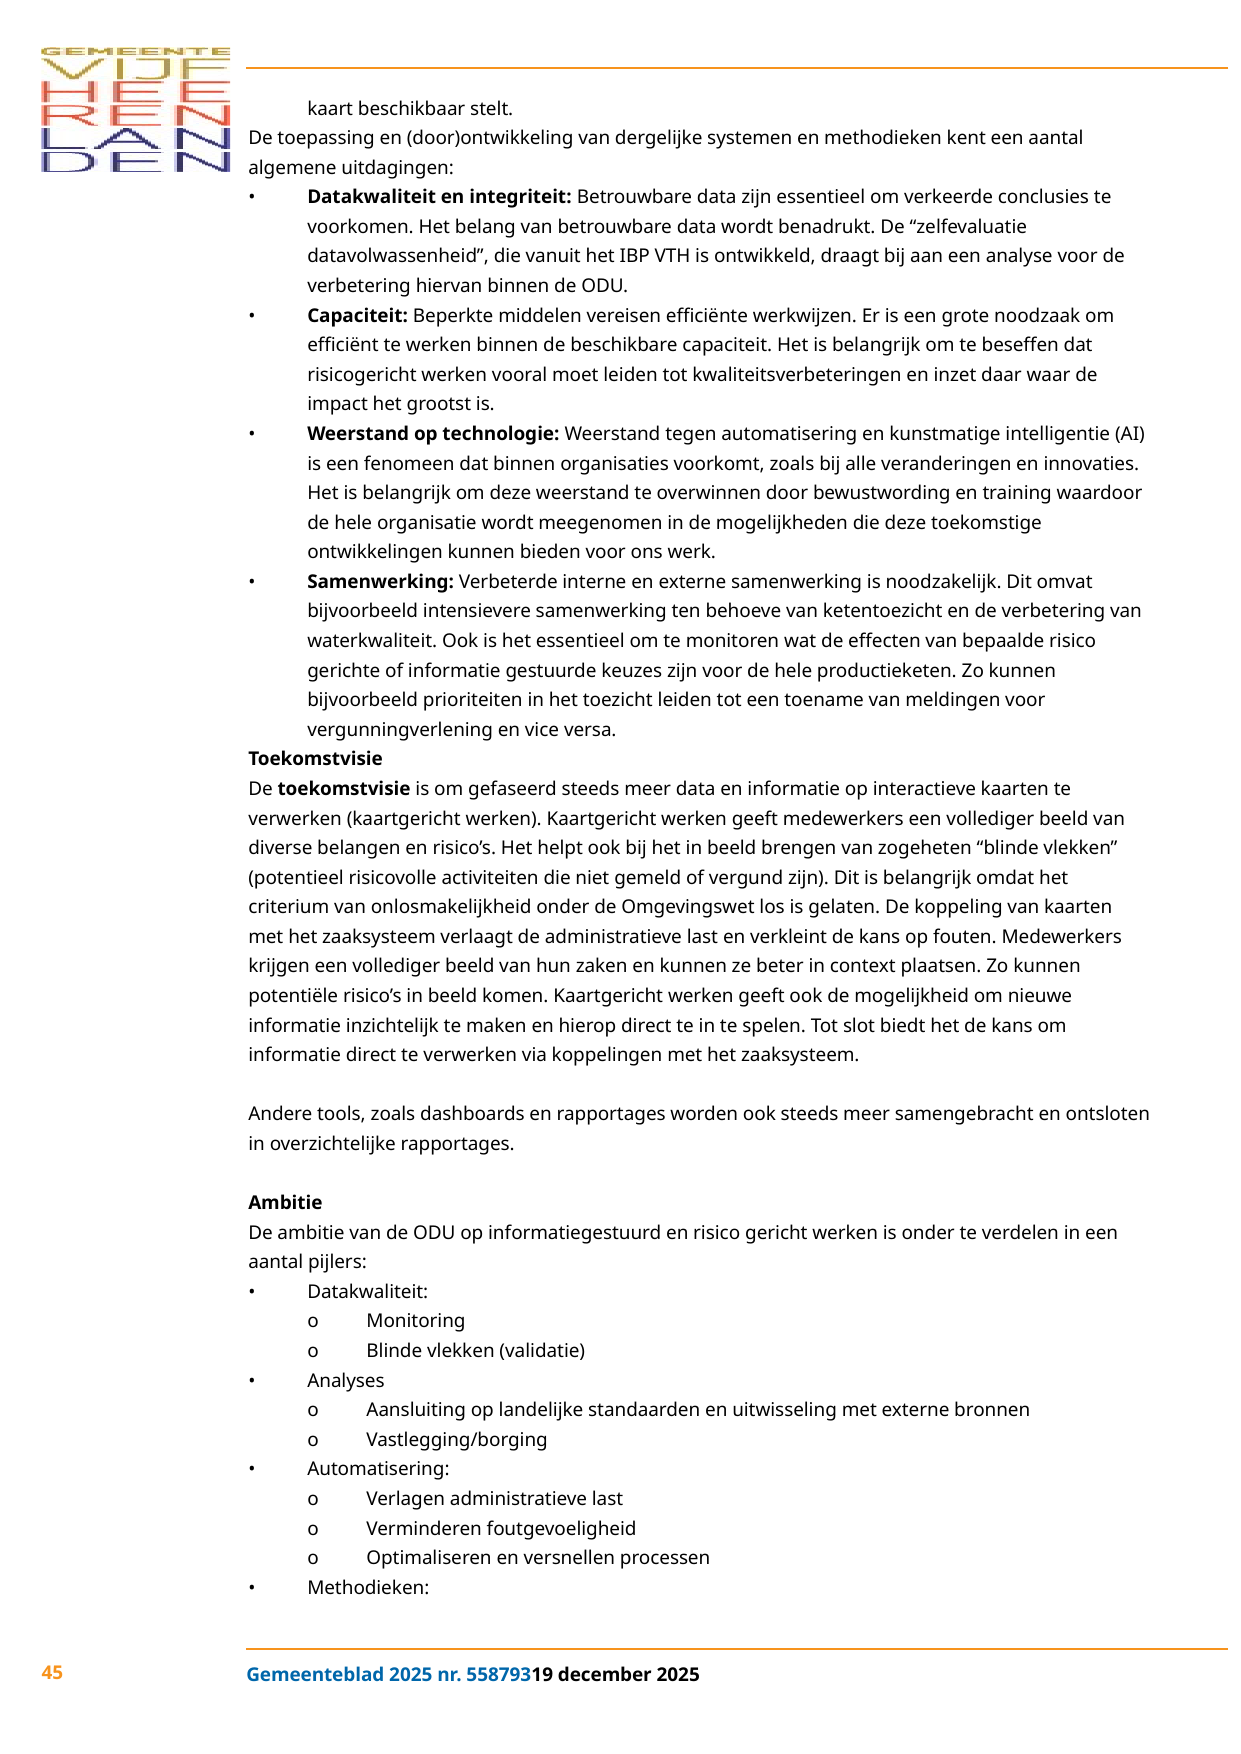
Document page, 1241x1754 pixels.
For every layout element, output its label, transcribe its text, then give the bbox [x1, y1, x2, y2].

list Samenwerking: Verbeterde interne en externe samenwerking is noodzakelijk. Dit omvat bijvoorbeeld intensievere samenwerking ten behoeve van ketentoezicht en de verbetering van waterkwaliteit. Ook is het essentieel om te monitoren wat de effecten van bepaalde risico gerichte of informatie gestuurde keuzes zijn voor de hele productieketen. Zo kunnen bijvoorbeeld prioriteiten in het toezicht leiden tot een toename van meldingen voor vergunningverlening en vice versa. [248, 568, 1152, 742]
text Andere tools, zoals dashboards en rapportages worden ook steeds meer samengebracht en ontsloten in overzichtelijke rapportages. [248, 1101, 1152, 1156]
list Capaciteit: Beperkte middelen vereisen efficiënte werkwijzen. Er is een grote noodzaak om efficiënt te werken binnen de beschikbare capaciteit. Het is belangrijk om te beseffen dat risicogericht werken vooral moet leiden tot kwaliteitsverbeteringen en inzet daar waar de impact het grootst is. [248, 302, 1152, 416]
list Automatisering: [248, 1456, 1152, 1481]
list Analyses [248, 1367, 1152, 1393]
list Blinde vlekken (validatie) [307, 1337, 1152, 1363]
list Verlagen administratieve last [307, 1485, 1152, 1511]
text Ambitie [248, 1189, 1152, 1215]
text De toekomstvisie is om gefaseerd steeds meer data en informatie op interactieve kaarten te verwerken (kaartgericht werken). Kaartgericht werken geeft medewerkers een vollediger beeld van diverse belangen en risico’s. Het helpt ook bij het in beeld brengen van zogeheten “blinde vlekken” (potentieel risicovolle activiteiten die niet gemeld of vergund zijn). Dit is belangrijk omdat het criterium van onlosmakelijkheid onder de Omgevingswet los is gelaten. De koppeling van kaarten met het zaaksysteem verlaagt de administratieve last en verkleint de kans op fouten. Medewerkers krijgen een vollediger beeld van hun zaken en kunnen ze beter in context plaatsen. Zo kunnen potentiële risico’s in beeld komen. Kaartgericht werken geeft ook de mogelijkheid om nieuwe informatie inzichtelijk te maken en hierop direct te in te spelen. Tot slot biedt het de kans om informatie direct te verwerken via koppelingen met het zaaksysteem. [248, 775, 1152, 1067]
list Vastlegging/borging [307, 1426, 1152, 1452]
text De toepassing en (door)ontwikkeling van dergelijke systemen en methodieken kent een aantal algemene uitdagingen: [248, 124, 1152, 180]
list Optimaliseren en versnellen processen [307, 1544, 1152, 1570]
picture [41, 47, 231, 172]
list Datakwaliteit: [248, 1278, 1152, 1304]
list Aansluiting op landelijke standaarden en uitwisseling met externe bronnen [307, 1396, 1152, 1422]
list kaart beschikbaar stelt. [248, 95, 1152, 121]
list Weerstand op technologie: Weerstand tegen automatisering en kunstmatige intelligentie (AI) is een fenomeen dat binnen organisaties voorkomt, zoals bij alle veranderingen en innovaties. Het is belangrijk om deze weerstand te overwinnen door bewustwording en training waardoor de hele organisatie wordt meegenomen in de mogelijkheden die deze toekomstige ontwikkelingen kunnen bieden voor ons werk. [248, 420, 1152, 564]
list Monitoring [307, 1308, 1152, 1333]
text De ambitie van de ODU op informatiegestuurd en risico gericht werken is onder te verdelen in een aantal pijlers: [248, 1219, 1152, 1274]
list Verminderen foutgevoeligheid [307, 1515, 1152, 1541]
text Toekomstvisie [248, 746, 1152, 771]
list Datakwaliteit en integriteit: Betrouwbare data zijn essentieel om verkeerde conclusies te voorkomen. Het belang van betrouwbare data wordt benadrukt. De “zelfevaluatie datavolwassenheid”, die vanuit het IBP VTH is ontwikkeld, draagt bij aan een analyse voor de verbetering hiervan binnen de ODU. [248, 183, 1152, 298]
list Methodieken: [248, 1574, 1152, 1600]
